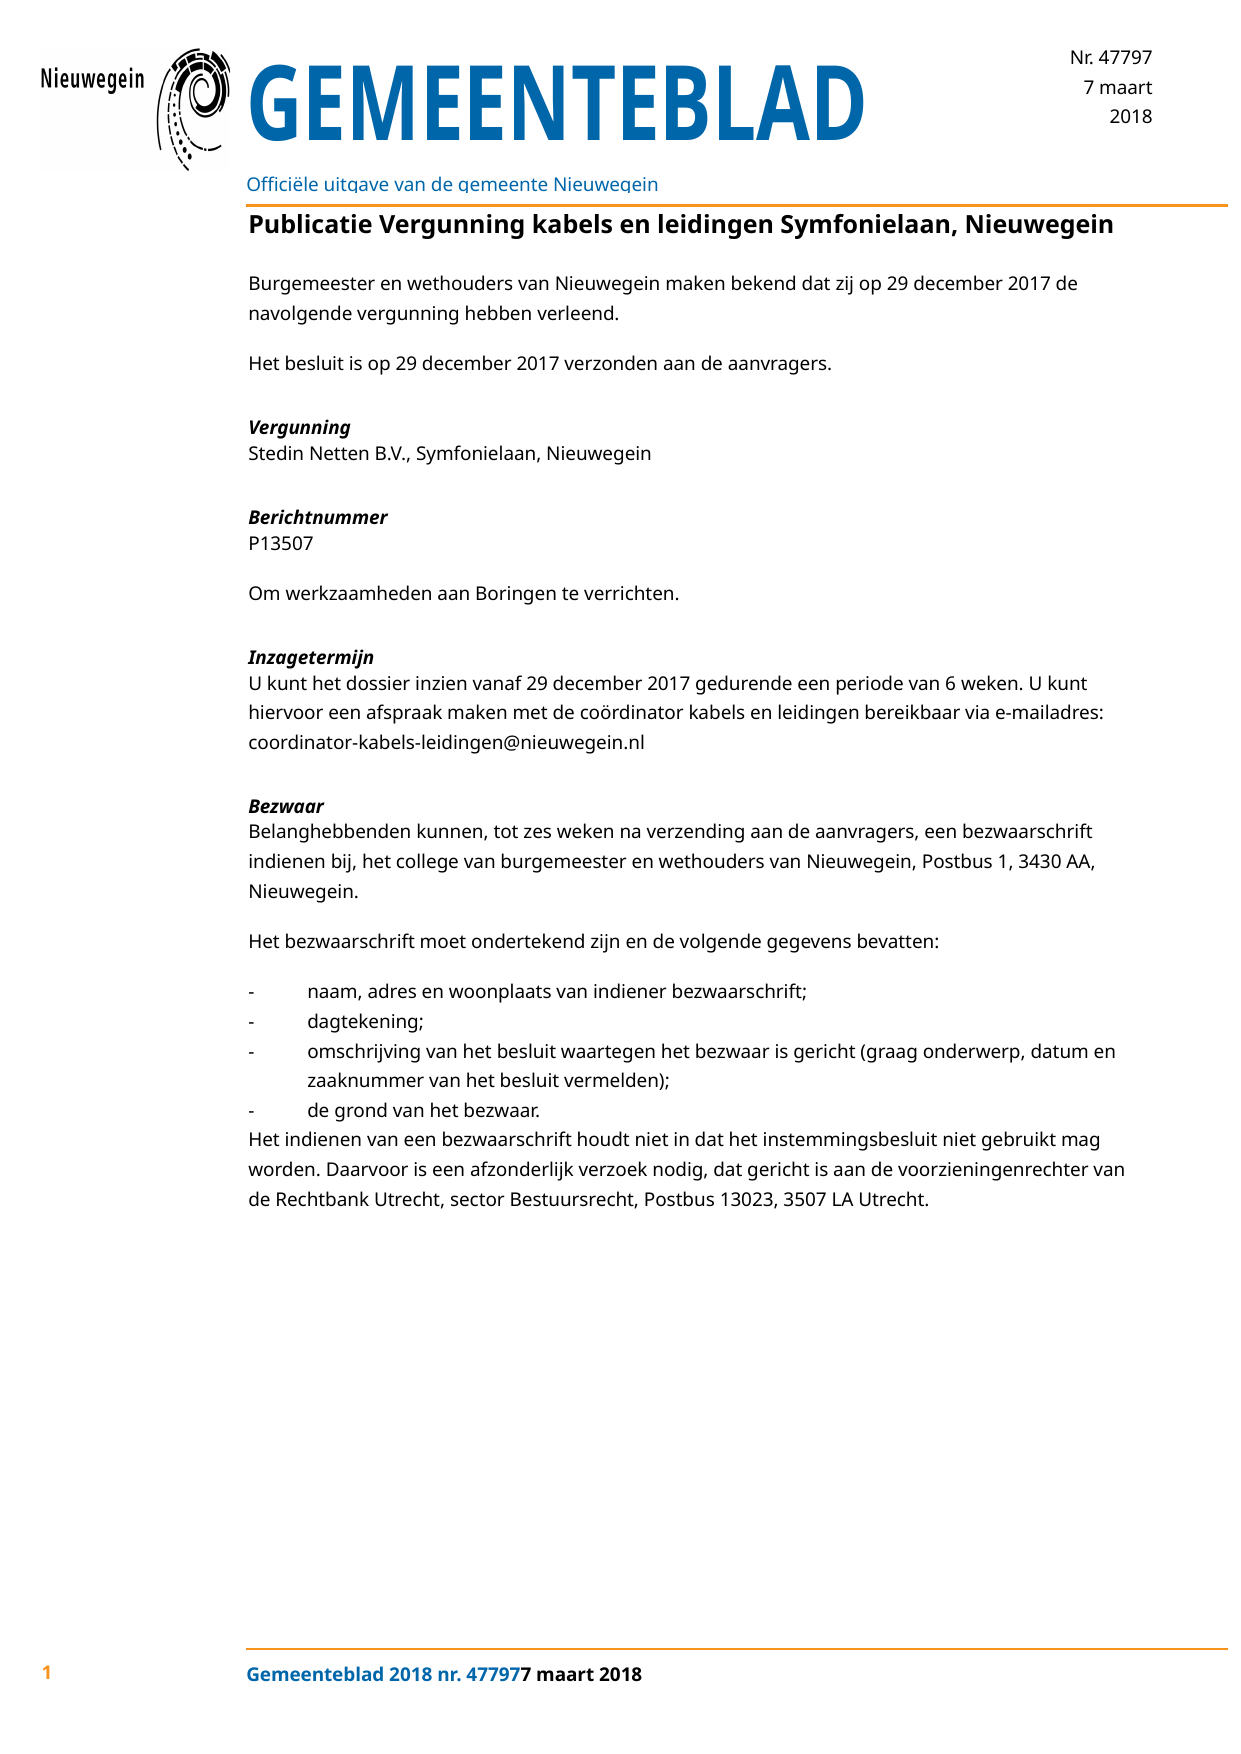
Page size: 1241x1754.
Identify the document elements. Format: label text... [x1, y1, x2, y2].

picture [41, 47, 231, 172]
text P13507 [248, 530, 1152, 555]
text Het besluit is op 29 december 2017 verzonden aan de aanvragers. [248, 350, 1152, 376]
text Publicatie Vergunning kabels en leidingen Symfonielaan, Nieuwegein [248, 207, 1152, 241]
text Om werkzaamheden aan Boringen te verrichten. [248, 580, 1152, 606]
text Stedin Netten B.V., Symfonielaan, Nieuwegein [248, 440, 1152, 466]
text Berichtnummer [248, 504, 1152, 530]
list de grond van het bezwaar. [248, 1097, 1152, 1123]
text Vergunning [248, 414, 1152, 440]
text Burgemeester en wethouders van Nieuwegein maken bekend dat zij op 29 december 2017 de navolgende vergunning hebben verleend. [248, 270, 1152, 326]
text Het indienen van een bezwaarschrift houdt niet in dat het instemmingsbesluit niet gebruikt mag worden. Daarvoor is een afzonderlijk verzoek nodig, dat gericht is aan de voorzieningenrechter van de Rechtbank Utrecht, sector Bestuursrecht, Postbus 13023, 3507 LA Utrecht. [248, 1127, 1152, 1211]
list naam, adres en woonplaats van indiener bezwaarschrift; [248, 979, 1152, 1004]
text Het bezwaarschrift moet ondertekend zijn en de volgende gegevens bevatten: [248, 928, 1152, 954]
list dagtekening; [248, 1008, 1152, 1034]
text U kunt het dossier inzien vanaf 29 december 2017 gedurende een periode van 6 weken. U kunt hiervoor een afspraak maken met de coördinator kabels en leidingen bereikbaar via e-mailadres: coordinator-kabels-leidingen@nieuwegein.nl [248, 670, 1152, 755]
list omschrijving van het besluit waartegen het bezwaar is gericht (graag onderwerp, datum en zaaknummer van het besluit vermelden); [248, 1038, 1152, 1093]
text Bezwaar [248, 793, 1152, 819]
text Belanghebbenden kunnen, tot zes weken na verzending aan de aanvragers, een bezwaarschrift indienen bij, het college van burgemeester en wethouders van Nieuwegein, Postbus 1, 3430 AA, Nieuwegein. [248, 819, 1152, 903]
text Inzagetermijn [248, 644, 1152, 670]
